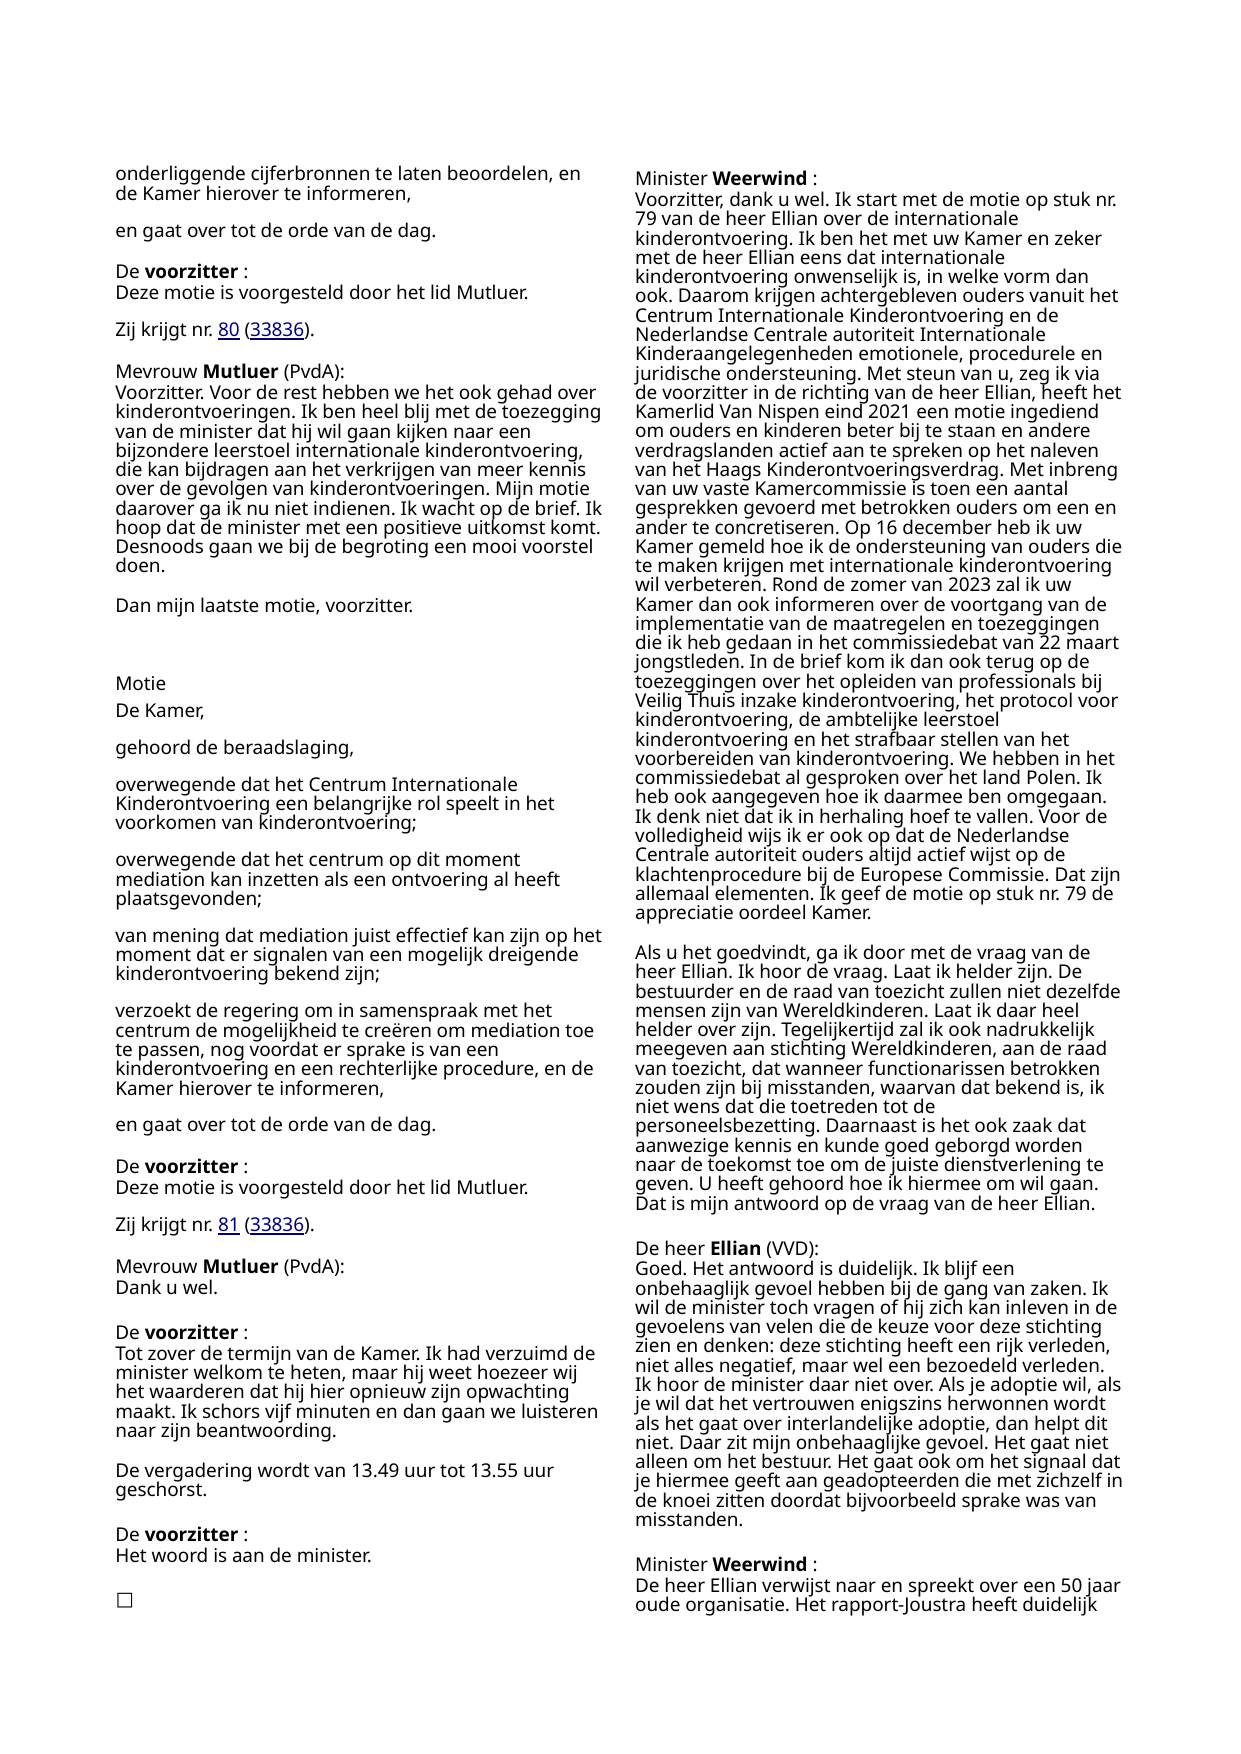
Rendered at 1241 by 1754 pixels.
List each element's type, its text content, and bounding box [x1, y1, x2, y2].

text Tot zover de termijn van de Kamer. Ik had verzuimd de minister welkom te heten, maar hij weet hoezeer wij het waarderen dat hij hier opnieuw zijn opwachting maakt. Ik schors vijf minuten en dan gaan we luisteren naar zijn beantwoording. [115, 1345, 605, 1441]
text Minister Weerwind : [635, 1551, 1125, 1577]
text Dan mijn laatste motie, voorzitter. [115, 597, 605, 617]
text Het woord is aan de minister. [115, 1547, 605, 1566]
text De voorzitter : [115, 258, 605, 284]
text Voorzitter, dank u wel. Ik start met de motie op stuk nr. 79 van de heer Ellian over de internationale kinderontvoering. Ik ben het met uw Kamer en zeker met de heer Ellian eens dat internationale kinderontvoering onwenselijk is, in welke vorm dan ook. Daarom krijgen achtergebleven ouders vanuit het Centrum Internationale Kinderontvoering en de Nederlandse Centrale autoriteit Internationale Kinderaangelegenheden emotionele, procedurele en juridische ondersteuning. Met steun van u, zeg ik via de voorzitter in de richting van de heer Ellian, heeft het Kamerlid Van Nispen eind 2021 een motie ingediend om ouders en kinderen beter bij te staan en andere verdragslanden actief aan te spreken op het naleven van het Haags Kinderontvoeringsverdrag. Met inbreng van uw vaste Kamercommissie is toen een aantal gesprekken gevoerd met betrokken ouders om een en ander te concretiseren. Op 16 december heb ik uw Kamer gemeld hoe ik de ondersteuning van ouders die te maken krijgen met internationale kinderontvoering wil verbeteren. Rond de zomer van 2023 zal ik uw Kamer dan ook informeren over de voortgang van de implementatie van de maatregelen en toezeggingen die ik heb gedaan in het commissiedebat van 22 maart jongstleden. In de brief kom ik dan ook terug op de toezeggingen over het opleiden van professionals bij Veilig Thuis inzake kinderontvoering, het protocol voor kinderontvoering, de ambtelijke leerstoel kinderontvoering en het strafbaar stellen van het voorbereiden van kinderontvoering. We hebben in het commissiedebat al gesproken over het land Polen. Ik heb ook aangegeven hoe ik daarmee ben omgegaan. Ik denk niet dat ik in herhaling hoef te vallen. Voor de volledigheid wijs ik er ook op dat de Nederlandse Centrale autoriteit ouders altijd actief wijst op de klachtenprocedure bij de Europese Commissie. Dat zijn allemaal elementen. Ik geef de motie op stuk nr. 79 de appreciatie oordeel Kamer. [635, 191, 1125, 923]
text gehoord de beraadslaging, [115, 739, 605, 758]
text Motie [115, 670, 605, 696]
text Goed. Het antwoord is duidelijk. Ik blijf een onbehaaglijk gevoel hebben bij de gang van zaken. Ik wil de minister toch vragen of hij zich kan inleven in de gevoelens van velen die de keuze voor deze stichting zien en denken: deze stichting heeft een rijk verleden, niet alles negatief, maar wel een bezoedeld verleden. Ik hoor de minister daar niet over. Als je adoptie wil, als je wil dat het vertrouwen enigszins herwonnen wordt als het gaat over interlandelijke adoptie, dan helpt dit niet. Daar zit mijn onbehaaglijke gevoel. Het gaat niet alleen om het bestuur. Het gaat ook om het signaal dat je hiermee geeft aan geadopteerden die met zichzelf in de knoei zitten doordat bijvoorbeeld sprake was van misstanden. [635, 1260, 1125, 1530]
text Deze motie is voorgesteld door het lid Mutluer. [115, 284, 605, 303]
text Mevrouw Mutluer (PvdA): [115, 358, 605, 384]
text verzoekt de regering om in samenspraak met het centrum de mogelijkheid te creëren om mediation toe te passen, nog voordat er sprake is van een kinderontvoering en een rechterlijke procedure, en de Kamer hierover te informeren, [115, 1002, 605, 1099]
text Zij krijgt nr. 80 (33836). [115, 321, 605, 341]
text De voorzitter : [115, 1153, 605, 1179]
text Dank u wel. [115, 1279, 605, 1298]
text De vergadering wordt van 13.49 uur tot 13.55 uur geschorst. [115, 1462, 605, 1501]
text ⬜ [115, 1587, 605, 1613]
text van mening dat mediation juist effectief kan zijn op het moment dat er signalen van een mogelijk dreigende kinderontvoering bekend zijn; [115, 927, 605, 985]
text en gaat over tot de orde van de dag. [115, 222, 605, 241]
text De voorzitter : [115, 1521, 605, 1547]
text Deze motie is voorgesteld door het lid Mutluer. [115, 1179, 605, 1198]
text De Kamer, [115, 702, 605, 721]
text De heer Ellian (VVD): [635, 1235, 1125, 1260]
text Minister Weerwind : [635, 165, 1125, 191]
text De voorzitter : [115, 1319, 605, 1345]
text overwegende dat het centrum op dit moment mediation kan inzetten als een ontvoering al heeft plaatsgevonden; [115, 851, 605, 909]
text Mevrouw Mutluer (PvdA): [115, 1253, 605, 1279]
text overwegende dat het Centrum Internationale Kinderontvoering een belangrijke rol speelt in het voorkomen van kinderontvoering; [115, 776, 605, 834]
text Zij krijgt nr. 81 (33836). [115, 1216, 605, 1235]
text en gaat over tot de orde van de dag. [115, 1116, 605, 1136]
text De heer Ellian verwijst naar en spreekt over een 50 jaar oude organisatie. Het rapport-Joustra heeft duidelijk [635, 1577, 1125, 1615]
text Voorzitter. Voor de rest hebben we het ook gehad over kinderontvoeringen. Ik ben heel blij met de toezegging van de minister dat hij wil gaan kijken naar een bijzondere leerstoel internationale kinderontvoering, die kan bijdragen aan het verkrijgen van meer kennis over de gevolgen van kinderontvoeringen. Mijn motie daarover ga ik nu niet indienen. Ik wacht op de brief. Ik hoop dat de minister met een positieve uitkomst komt. Desnoods gaan we bij de begroting een mooi voorstel doen. [115, 384, 605, 577]
text onderliggende cijferbronnen te laten beoordelen, en de Kamer hierover te informeren, [115, 165, 605, 204]
text Als u het goedvindt, ga ik door met de vraag van de heer Ellian. Ik hoor de vraag. Laat ik helder zijn. De bestuurder en de raad van toezicht zullen niet dezelfde mensen zijn van Wereldkinderen. Laat ik daar heel helder over zijn. Tegelijkertijd zal ik ook nadrukkelijk meegeven aan stichting Wereldkinderen, aan de raad van toezicht, dat wanneer functionarissen betrokken zouden zijn bij misstanden, waarvan dat bekend is, ik niet wens dat die toetreden tot de personeelsbezetting. Daarnaast is het ook zaak dat aanwezige kennis en kunde goed geborgd worden naar de toekomst toe om de juiste dienstverlening te geven. U heeft gehoord hoe ik hiermee om wil gaan. Dat is mijn antwoord op de vraag van de heer Ellian. [635, 944, 1125, 1214]
